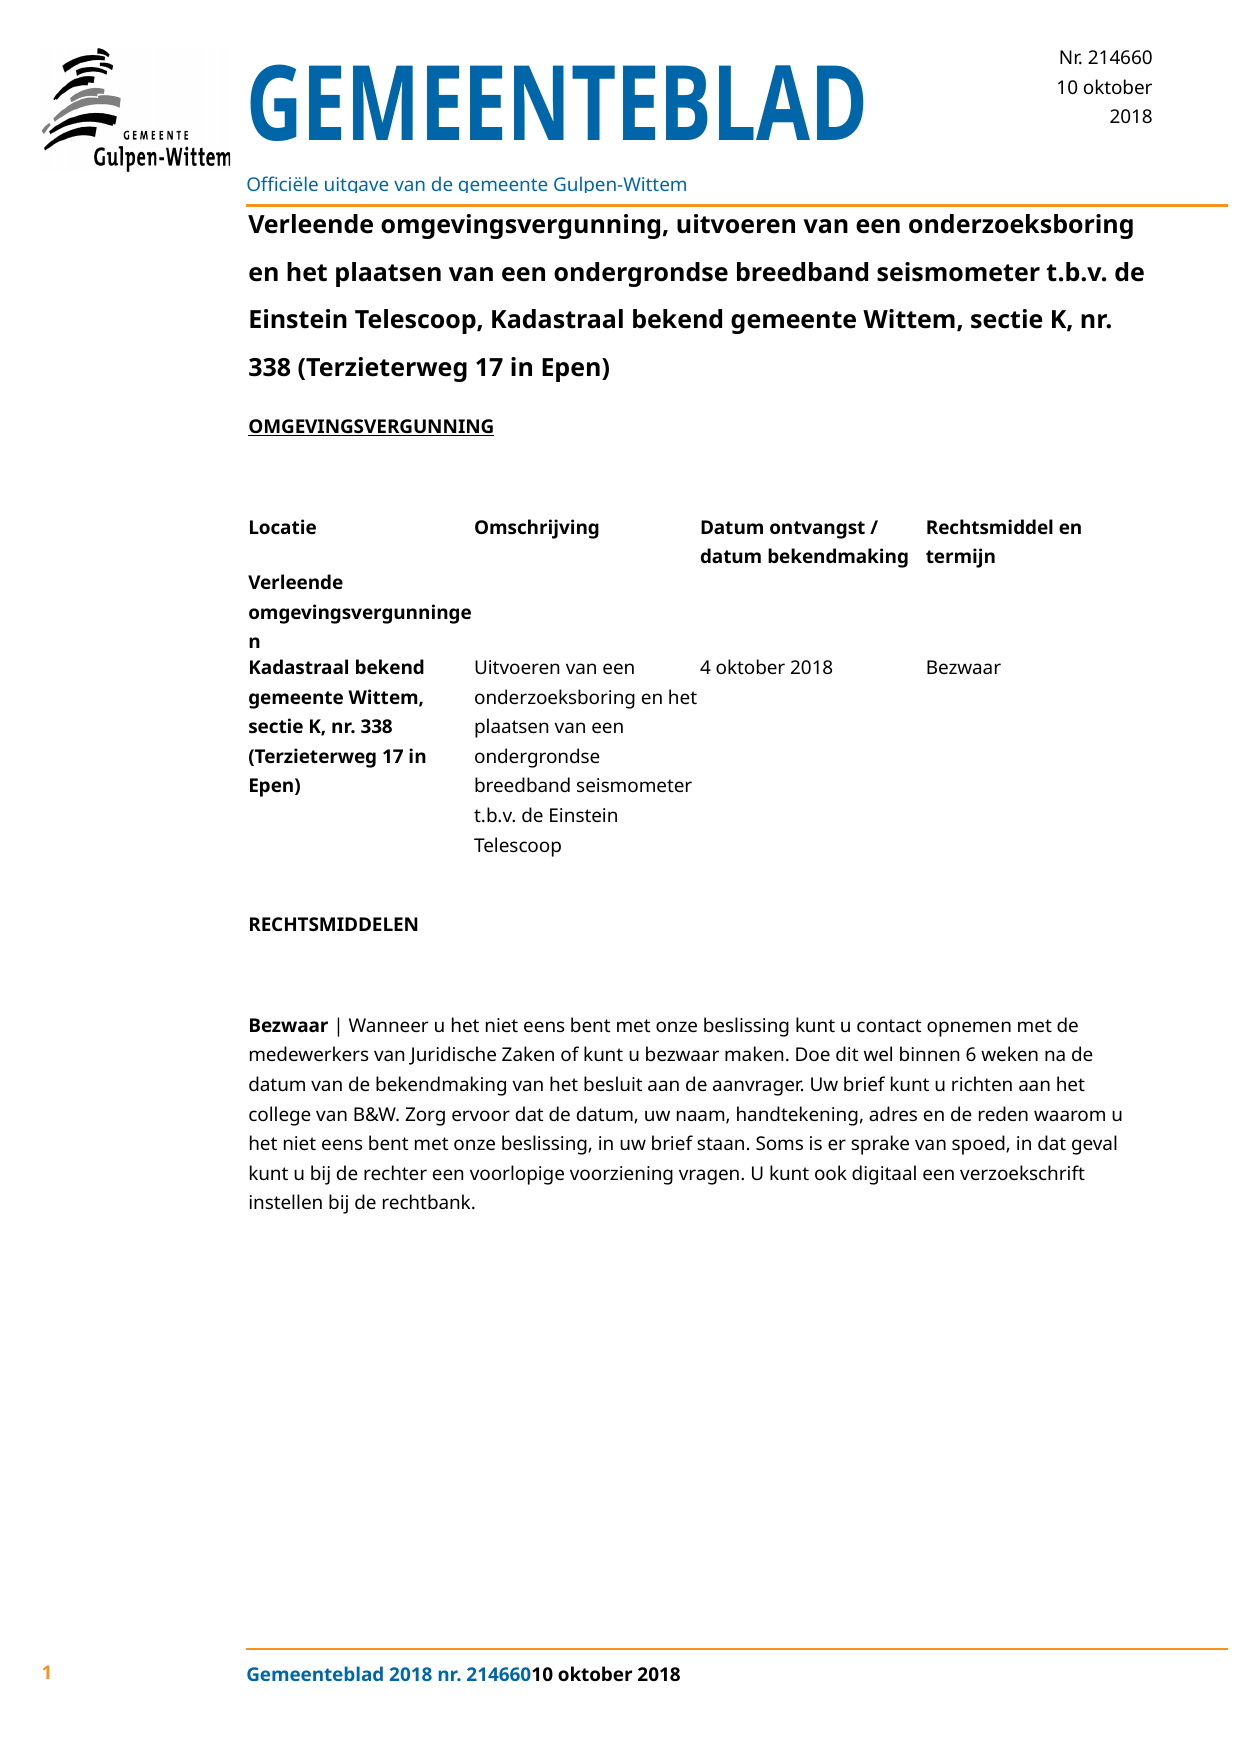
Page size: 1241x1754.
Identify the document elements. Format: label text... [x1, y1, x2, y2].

table_cell [926, 569, 1152, 654]
table_cell Kadastraal bekend gemeente Wittem, sectie K, nr. 338 (Terzieterweg 17 in Epen) [248, 654, 474, 857]
text OMGEVINGSVERGUNNING [248, 413, 1152, 439]
text Bezwaar | Wanneer u het niet eens bent met onze beslissing kunt u contact opnemen met de medewerkers van Juridische Zaken of kunt u bezwaar maken. Doe dit wel binnen 6 weken na de datum van de bekendmaking van het besluit aan de aanvrager. Uw brief kunt u richten aan het college van B&W. Zorg ervoor dat de datum, uw naam, handtekening, adres en de reden waarom u het niet eens bent met onze beslissing, in uw brief staan. Soms is er sprake van spoed, in dat geval kunt u bij de rechter een voorlopige voorziening vragen. U kunt ook digitaal een verzoekschrift instellen bij de rechtbank. [248, 1012, 1152, 1215]
table_cell [474, 569, 700, 654]
picture [41, 47, 231, 172]
table_cell 4 oktober 2018 [700, 654, 926, 857]
text Verleende omgevingsvergunning, uitvoeren van een onderzoeksboring en het plaatsen van een ondergrondse breedband seismometer t.b.v. de Einstein Telescoop, Kadastraal bekend gemeente Wittem, sectie K, nr. 338 (Terzieterweg 17 in Epen) [248, 207, 1152, 384]
table_header Locatie [248, 514, 474, 569]
table_cell [700, 569, 926, 654]
table_header Rechtsmiddel en termijn [926, 514, 1152, 569]
table_cell Bezwaar [926, 654, 1152, 857]
table_header Omschrijving [474, 514, 700, 569]
text RECHTSMIDDELEN [248, 911, 1152, 937]
table_cell Uitvoeren van een onderzoeksboring en het plaatsen van een ondergrondse breedband seismometer t.b.v. de Einstein Telescoop [474, 654, 700, 857]
table_header Datum ontvangst / datum bekendmaking [700, 514, 926, 569]
table_cell Verleende omgevingsvergunningen [248, 569, 474, 654]
